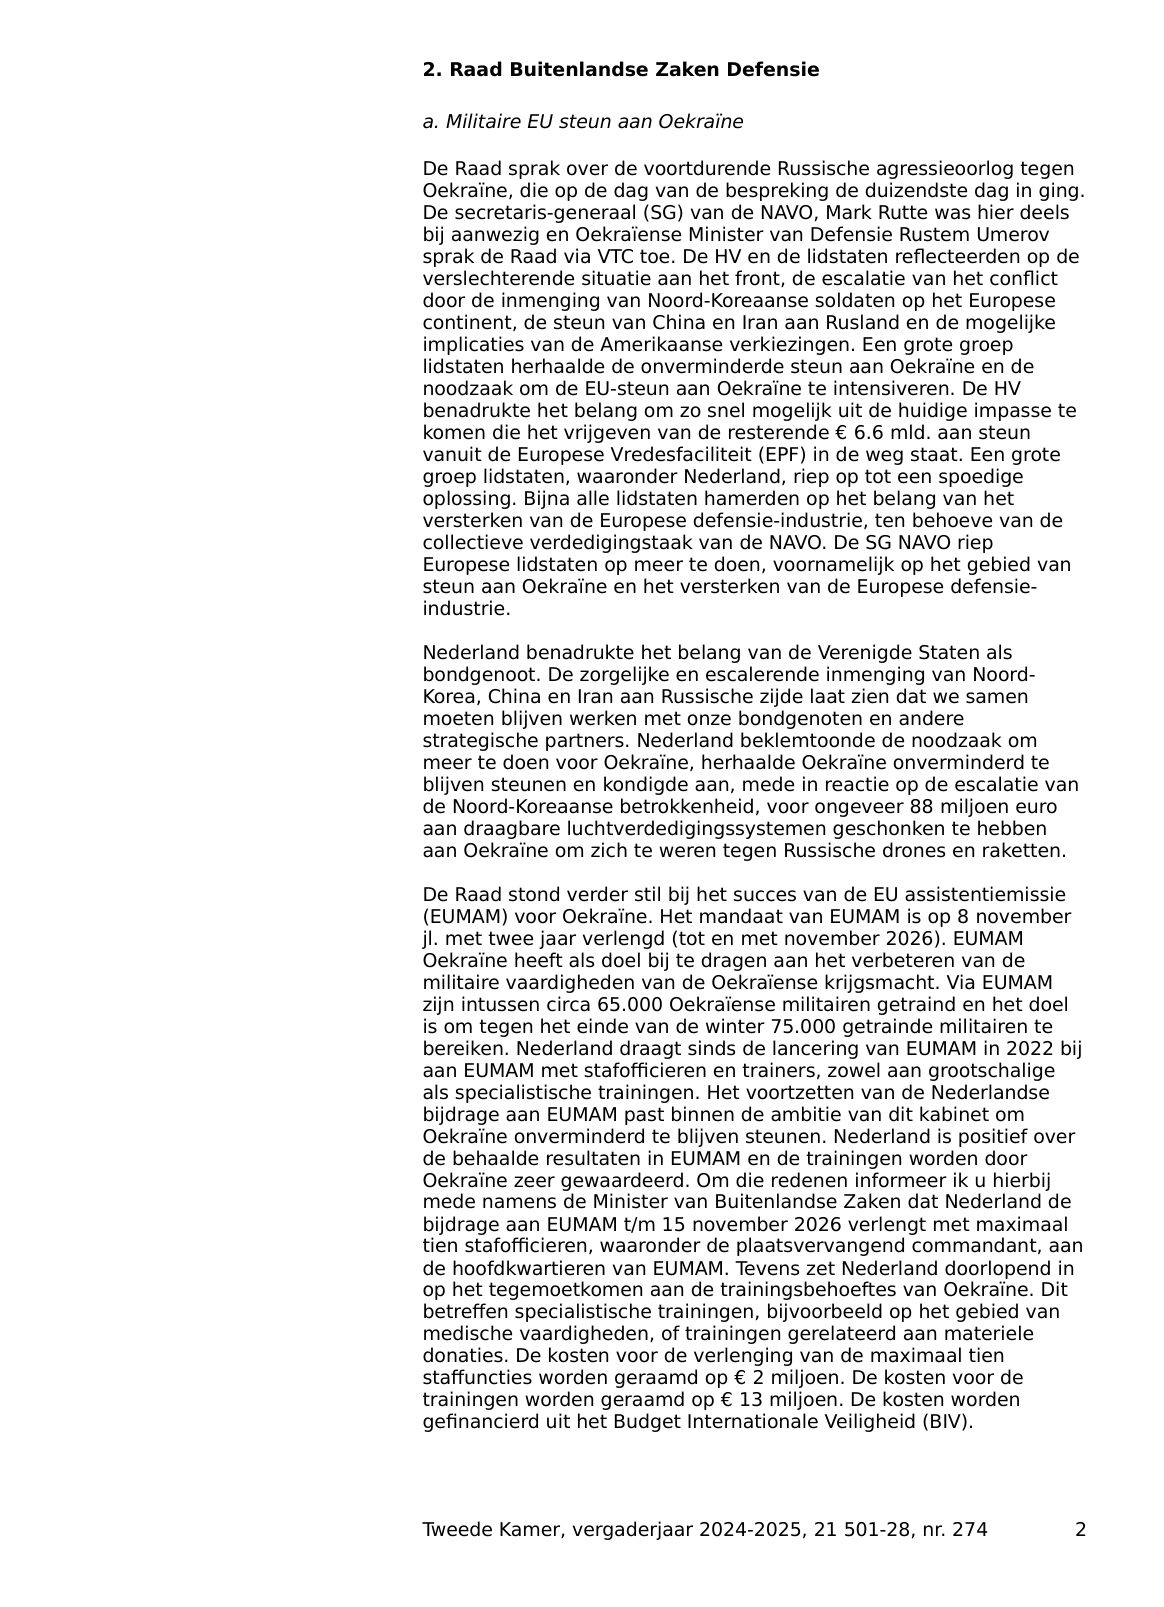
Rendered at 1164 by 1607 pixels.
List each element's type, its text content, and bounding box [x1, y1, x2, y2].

text De Raad stond verder stil bij het succes van de EU assistentiemissie (EUMAM) voor Oekraïne. Het mandaat van EUMAM is op 8 november jl. met twee jaar verlengd (tot en met november 2026). EUMAM Oekraïne heeft als doel bij te dragen aan het verbeteren van de militaire vaardigheden van de Oekraïense krijgsmacht. Via EUMAM zijn intussen circa 65.000 Oekraïense militairen getraind en het doel is om tegen het einde van de winter 75.000 getrainde militairen te bereiken. Nederland draagt sinds de lancering van EUMAM in 2022 bij aan EUMAM met stafofficieren en trainers, zowel aan grootschalige als specialistische trainingen. Het voortzetten van de Nederlandse bijdrage aan EUMAM past binnen de ambitie van dit kabinet om Oekraïne onverminderd te blijven steunen. Nederland is positief over de behaalde resultaten in EUMAM en de trainingen worden door Oekraïne zeer gewaardeerd. Om die redenen informeer ik u hierbij mede namens de Minister van Buitenlandse Zaken dat Nederland de bijdrage aan EUMAM t/m 15 november 2026 verlengt met maximaal tien stafofficieren, waaronder de plaatsvervangend commandant, aan de hoofdkwartieren van EUMAM. Tevens zet Nederland doorlopend in op het tegemoetkomen aan de trainingsbehoeftes van Oekraïne. Dit betreffen specialistische trainingen, bijvoorbeeld op het gebied van medische vaardigheden, of trainingen gerelateerd aan materiele donaties. De kosten voor de verlenging van de maximaal tien staffuncties worden geraamd op € 2 miljoen. De kosten voor de trainingen worden geraamd op € 13 miljoen. De kosten worden gefinancierd uit het Budget Internationale Veiligheid (BIV). [422, 884, 1087, 1433]
subtitle a. Militaire EU steun aan Oekraïne [422, 111, 1087, 133]
text De Raad sprak over de voortdurende Russische agressieoorlog tegen Oekraïne, die op de dag van de bespreking de duizendste dag in ging. De secretaris-generaal (SG) van de NAVO, Mark Rutte was hier deels bij aanwezig en Oekraïense Minister van Defensie Rustem Umerov sprak de Raad via VTC toe. De HV en de lidstaten reflecteerden op de verslechterende situatie aan het front, de escalatie van het conflict door de inmenging van Noord-Koreaanse soldaten op het Europese continent, de steun van China en Iran aan Rusland en de mogelijke implicaties van de Amerikaanse verkiezingen. Een grote groep lidstaten herhaalde de onverminderde steun aan Oekraïne en de noodzaak om de EU-steun aan Oekraïne te intensiveren. De HV benadrukte het belang om zo snel mogelijk uit de huidige impasse te komen die het vrijgeven van de resterende € 6.6 mld. aan steun vanuit de Europese Vredesfaciliteit (EPF) in de weg staat. Een grote groep lidstaten, waaronder Nederland, riep op tot een spoedige oplossing. Bijna alle lidstaten hamerden op het belang van het versterken van de Europese defensie-industrie, ten behoeve van de collectieve verdedigingstaak van de NAVO. De SG NAVO riep Europese lidstaten op meer te doen, voornamelijk op het gebied van steun aan Oekraïne en het versterken van de Europese defensie-industrie. [422, 158, 1087, 619]
text Nederland benadrukte het belang van de Verenigde Staten als bondgenoot. De zorgelijke en escalerende inmenging van Noord-Korea, China en Iran aan Russische zijde laat zien dat we samen moeten blijven werken met onze bondgenoten en andere strategische partners. Nederland beklemtoonde de noodzaak om meer te doen voor Oekraïne, herhaalde Oekraïne onverminderd te blijven steunen en kondigde aan, mede in reactie op de escalatie van de Noord-Koreaanse betrokkenheid, voor ongeveer 88 miljoen euro aan draagbare luchtverdedigingssystemen geschonken te hebben aan Oekraïne om zich te weren tegen Russische drones en raketten. [422, 642, 1087, 862]
subtitle 2. Raad Buitenlandse Zaken Defensie [422, 59, 1087, 81]
